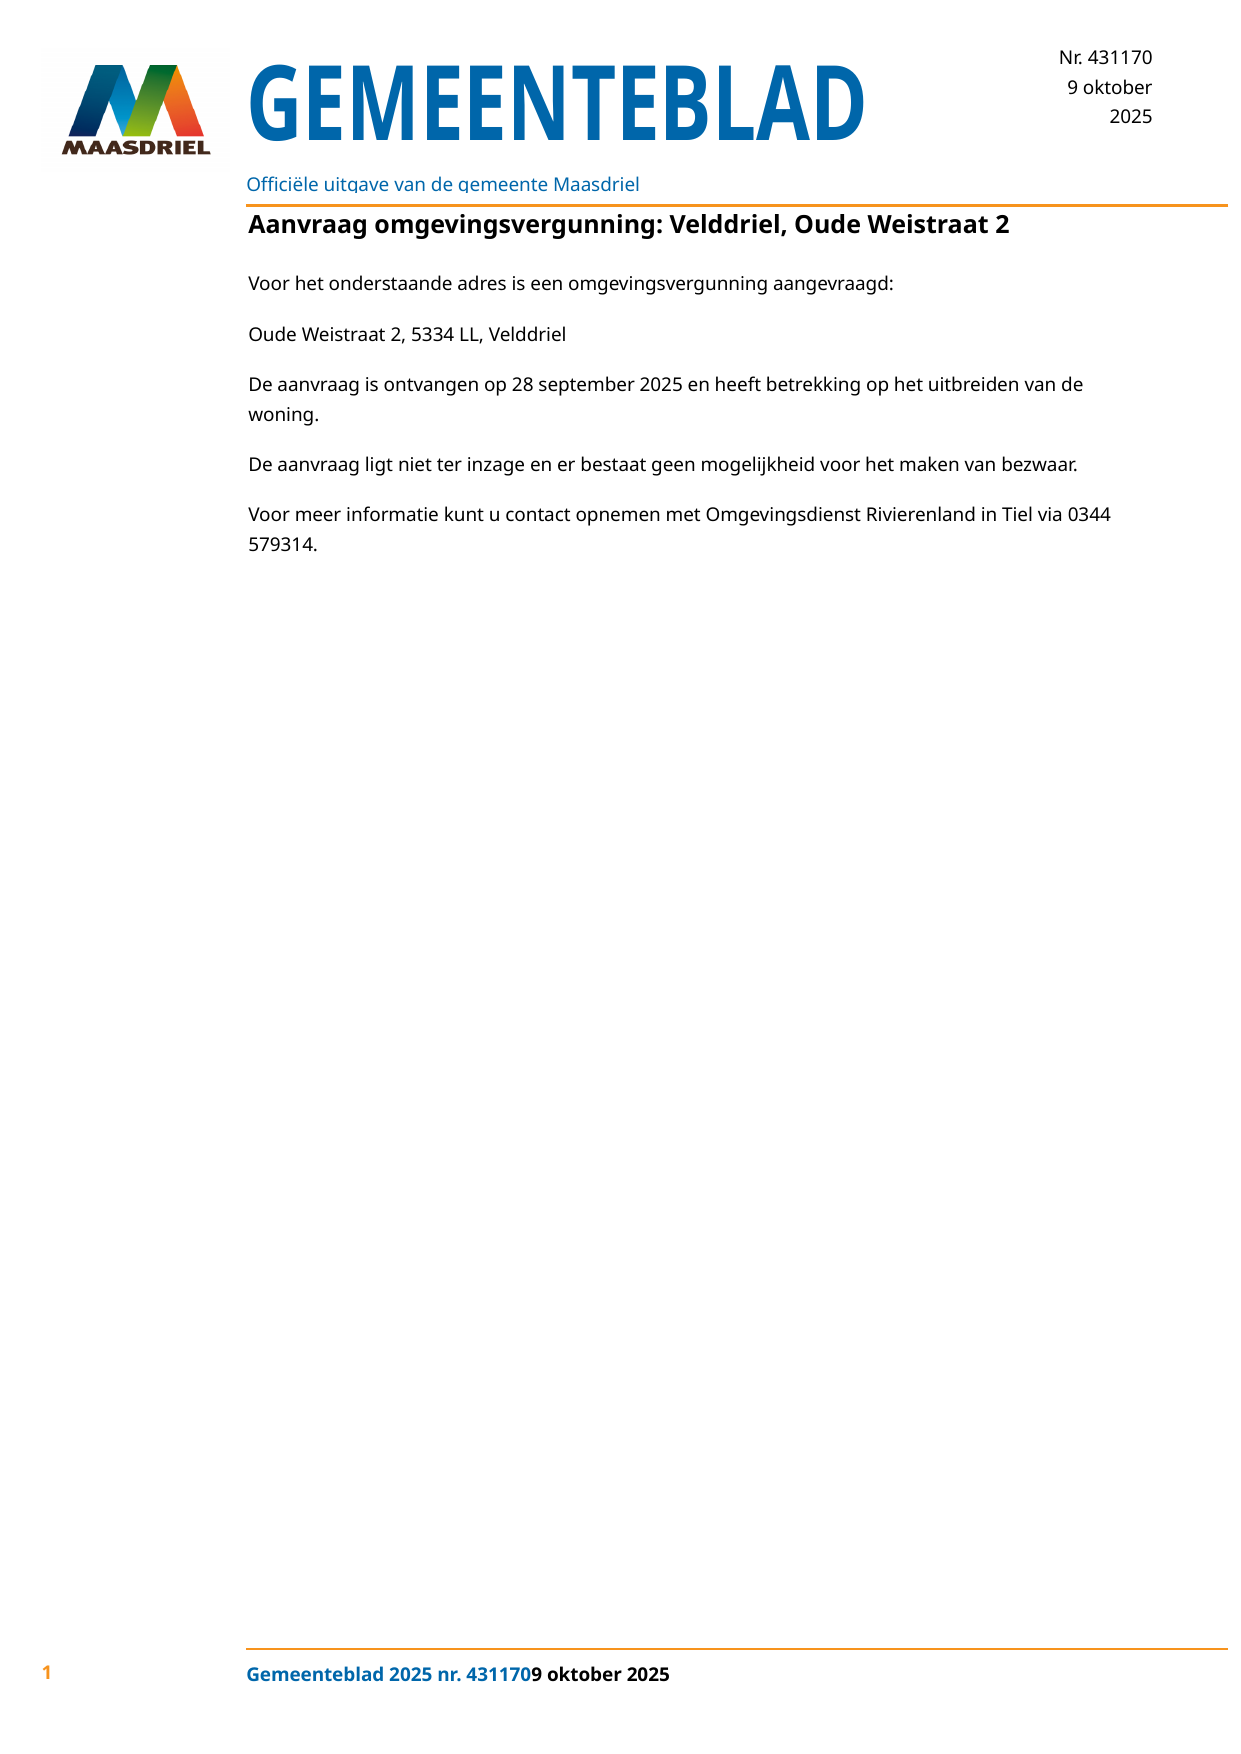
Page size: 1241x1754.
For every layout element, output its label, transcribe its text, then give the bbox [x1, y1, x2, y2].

text Aanvraag omgevingsvergunning: Velddriel, Oude Weistraat 2 [248, 207, 1152, 241]
text Voor het onderstaande adres is een omgevingsvergunning aangevraagd: [248, 270, 1152, 296]
text De aanvraag ligt niet ter inzage en er bestaat geen mogelijkheid voor het maken van bezwaar. [248, 451, 1152, 477]
text Oude Weistraat 2, 5334 LL, Velddriel [248, 321, 1152, 346]
picture [41, 47, 231, 172]
text De aanvraag is ontvangen op 28 september 2025 en heeft betrekking op het uitbreiden van de woning. [248, 371, 1152, 426]
text Voor meer informatie kunt u contact opnemen met Omgevingsdienst Rivierenland in Tiel via 0344 579314. [248, 502, 1152, 557]
